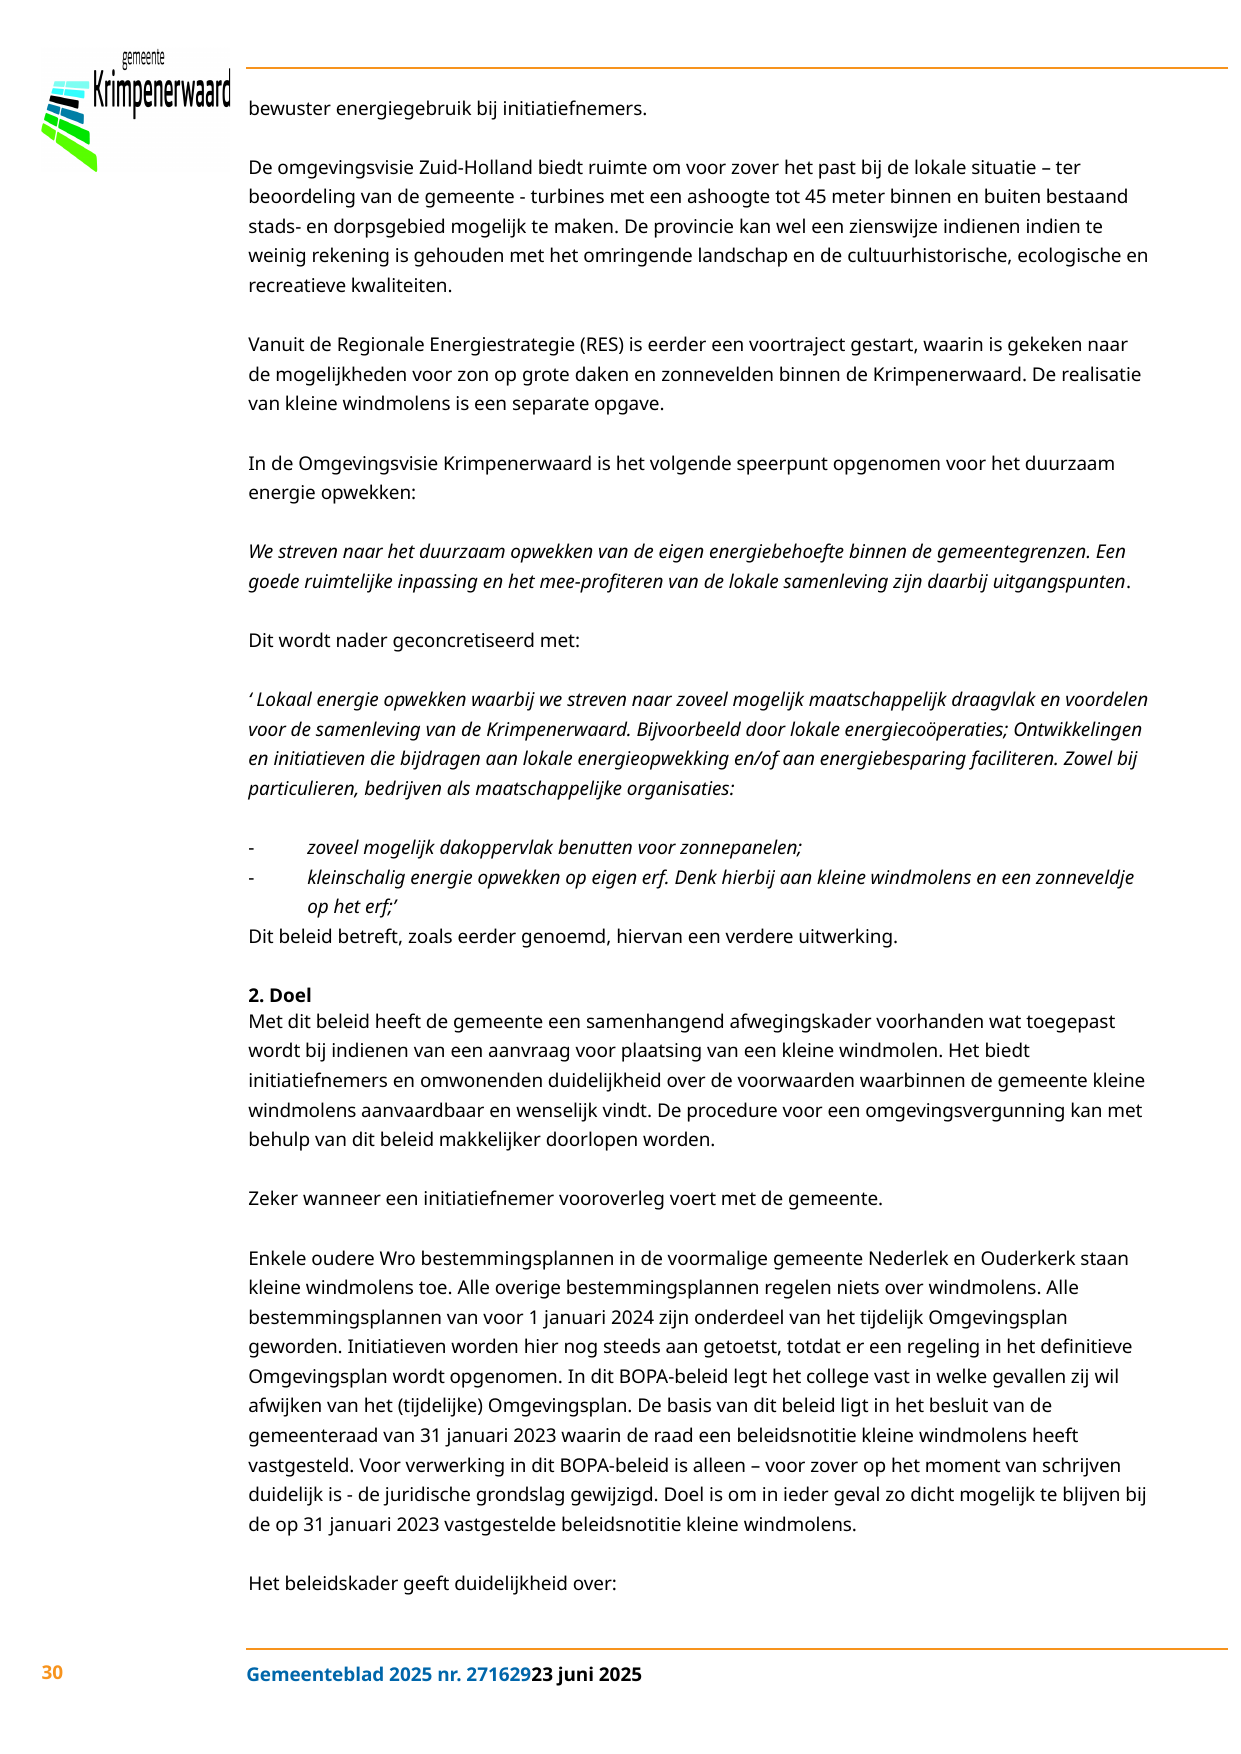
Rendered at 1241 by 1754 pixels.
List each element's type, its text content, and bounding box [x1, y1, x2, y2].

text Dit wordt nader geconcretiseerd met: [248, 627, 1152, 653]
text De omgevingsvisie Zuid-Holland biedt ruimte om voor zover het past bij de lokale situatie – ter beoordeling van de gemeente - turbines met een ashoogte tot 45 meter binnen en buiten bestaand stads- en dorpsgebied mogelijk te maken. De provincie kan wel een zienswijze indienen indien te weinig rekening is gehouden met het omringende landschap en de cultuurhistorische, ecologische en recreatieve kwaliteiten. [248, 154, 1152, 298]
text Enkele oudere Wro bestemmingsplannen in de voormalige gemeente Nederlek en Ouderkerk staan kleine windmolens toe. Alle overige bestemmingsplannen regelen niets over windmolens. Alle bestemmingsplannen van voor 1 januari 2024 zijn onderdeel van het tijdelijk Omgevingsplan geworden. Initiatieven worden hier nog steeds aan getoetst, totdat er een regeling in het definitieve Omgevingsplan wordt opgenomen. In dit BOPA-beleid legt het college vast in welke gevallen zij wil afwijken van het (tijdelijke) Omgevingsplan. De basis van dit beleid ligt in het besluit van de gemeenteraad van 31 januari 2023 waarin de raad een beleidsnotitie kleine windmolens heeft vastgesteld. Voor verwerking in dit BOPA-beleid is alleen – voor zover op het moment van schrijven duidelijk is - de juridische grondslag gewijzigd. Doel is om in ieder geval zo dicht mogelijk te blijven bij de op 31 januari 2023 vastgestelde beleidsnotitie kleine windmolens. [248, 1245, 1152, 1537]
text Zeker wanneer een initiatiefnemer vooroverleg voert met de gemeente. [248, 1186, 1152, 1211]
text 2. Doel [248, 982, 1152, 1008]
text In de Omgevingsvisie Krimpenerwaard is het volgende speerpunt opgenomen voor het duurzaam energie opwekken: [248, 450, 1152, 505]
text Vanuit de Regionale Energiestrategie (RES) is eerder een voortraject gestart, waarin is gekeken naar de mogelijkheden voor zon op grote daken en zonnevelden binnen de Krimpenerwaard. De realisatie van kleine windmolens is een separate opgave. [248, 331, 1152, 416]
picture [41, 47, 231, 172]
list zoveel mogelijk dakoppervlak benutten voor zonnepanelen; [248, 834, 1152, 860]
text We streven naar het duurzaam opwekken van de eigen energiebehoefte binnen de gemeentegrenzen. Een goede ruimtelijke inpassing en het mee-profiteren van de lokale samenleving zijn daarbij uitgangspunten. [248, 538, 1152, 594]
text ‘ Lokaal energie opwekken waarbij we streven naar zoveel mogelijk maatschappelijk draagvlak en voordelen voor de samenleving van de Krimpenerwaard. Bijvoorbeeld door lokale energiecoöperaties; Ontwikkelingen en initiatieven die bijdragen aan lokale energieopwekking en/of aan energiebesparing faciliteren. Zowel bij particulieren, bedrijven als maatschappelijke organisaties: [248, 686, 1152, 801]
list kleinschalig energie opwekken op eigen erf. Denk hierbij aan kleine windmolens en een zonneveldje op het erf;’ [248, 864, 1152, 919]
text Met dit beleid heeft de gemeente een samenhangend afwegingskader voorhanden wat toegepast wordt bij indienen van een aanvraag voor plaatsing van een kleine windmolen. Het biedt initiatiefnemers en omwonenden duidelijkheid over de voorwaarden waarbinnen de gemeente kleine windmolens aanvaardbaar en wenselijk vindt. De procedure voor een omgevingsvergunning kan met behulp van dit beleid makkelijker doorlopen worden. [248, 1008, 1152, 1152]
text Het beleidskader geeft duidelijkheid over: [248, 1570, 1152, 1596]
text Dit beleid betreft, zoals eerder genoemd, hiervan een verdere uitwerking. [248, 923, 1152, 949]
text bewuster energiegebruik bij initiatiefnemers. [248, 95, 1152, 121]
